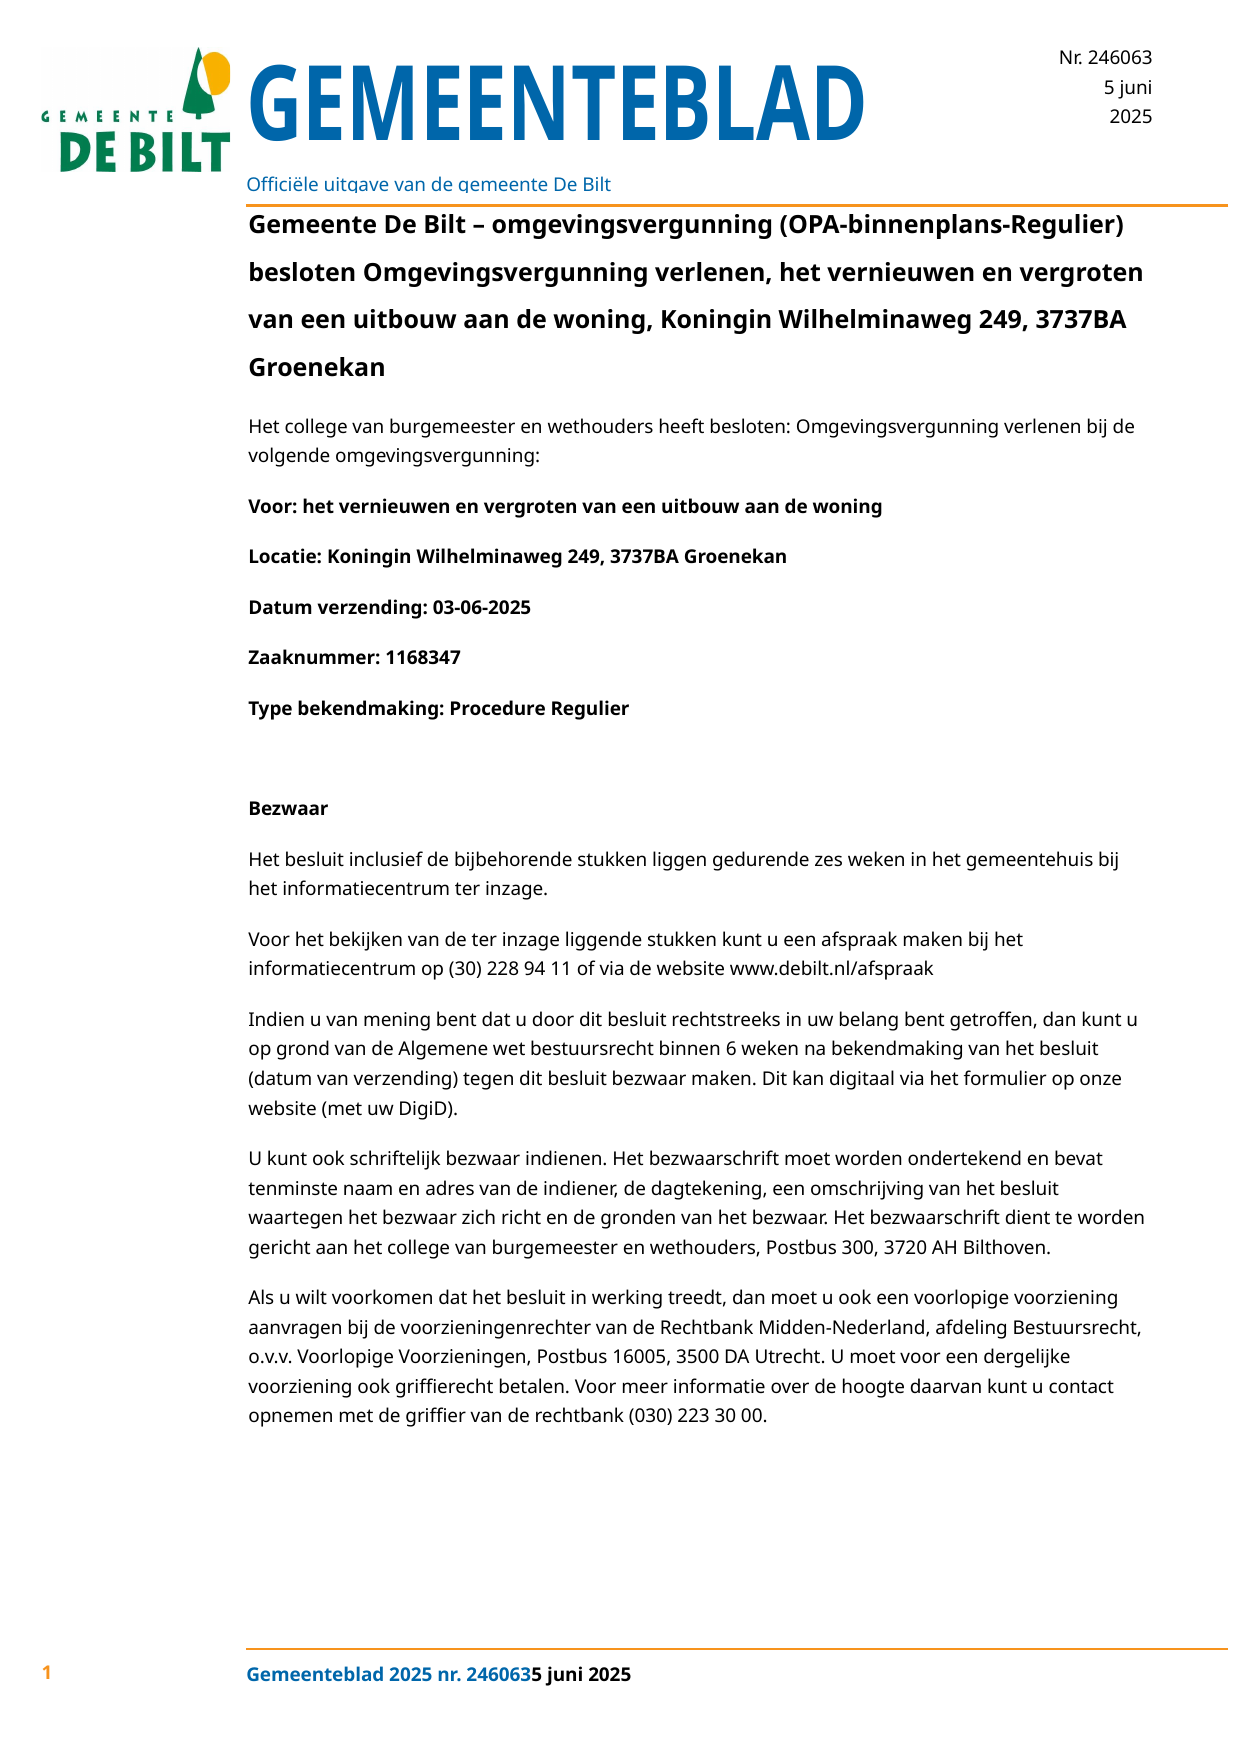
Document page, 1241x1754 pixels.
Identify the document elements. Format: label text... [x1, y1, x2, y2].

text Indien u van mening bent dat u door dit besluit rechtstreeks in uw belang bent getroffen, dan kunt u op grond van de Algemene wet bestuursrecht binnen 6 weken na bekendmaking van het besluit (datum van verzending) tegen dit besluit bezwaar maken. Dit kan digitaal via het formulier op onze website (met uw DigiD). [248, 1006, 1152, 1121]
text U kunt ook schriftelijk bezwaar indienen. Het bezwaarschrift moet worden ondertekend en bevat tenminste naam en adres van de indiener, de dagtekening, een omschrijving van het besluit waartegen het bezwaar zich richt en de gronden van het bezwaar. Het bezwaarschrift dient te worden gericht aan het college van burgemeester en wethouders, Postbus 300, 3720 AH Bilthoven. [248, 1145, 1152, 1260]
picture [41, 47, 231, 172]
text Gemeente De Bilt – omgevingsvergunning (OPA-binnenplans-Regulier) besloten Omgevingsvergunning verlenen, het vernieuwen en vergroten van een uitbouw aan de woning, Koningin Wilhelminaweg 249, 3737BA Groenekan [248, 207, 1152, 384]
text Datum verzending: 03-06-2025 [248, 594, 1152, 620]
text Zaaknummer: 1168347 [248, 644, 1152, 670]
text Het besluit inclusief de bijbehorende stukken liggen gedurende zes weken in het gemeentehuis bij het informatiecentrum ter inzage. [248, 846, 1152, 901]
text Het college van burgemeester en wethouders heeft besloten: Omgevingsvergunning verlenen bij de volgende omgevingsvergunning: [248, 413, 1152, 468]
text Als u wilt voorkomen dat het besluit in werking treedt, dan moet u ook een voorlopige voorziening aanvragen bij de voorzieningenrechter van de Rechtbank Midden-Nederland, afdeling Bestuursrecht, o.v.v. Voorlopige Voorzieningen, Postbus 16005, 3500 DA Utrecht. U moet voor een dergelijke voorziening ook griffierecht betalen. Voor meer informatie over de hoogte daarvan kunt u contact opnemen met de griffier van de rechtbank (030) 223 30 00. [248, 1284, 1152, 1428]
text Voor: het vernieuwen en vergroten van een uitbouw aan de woning [248, 493, 1152, 519]
text Voor het bekijken van de ter inzage liggende stukken kunt u een afspraak maken bij het informatiecentrum op (30) 228 94 11 of via de website www.debilt.nl/afspraak [248, 926, 1152, 981]
text Type bekendmaking: Procedure Regulier [248, 695, 1152, 721]
text Bezwaar [248, 796, 1152, 821]
text Locatie: Koningin Wilhelminaweg 249, 3737BA Groenekan [248, 543, 1152, 569]
